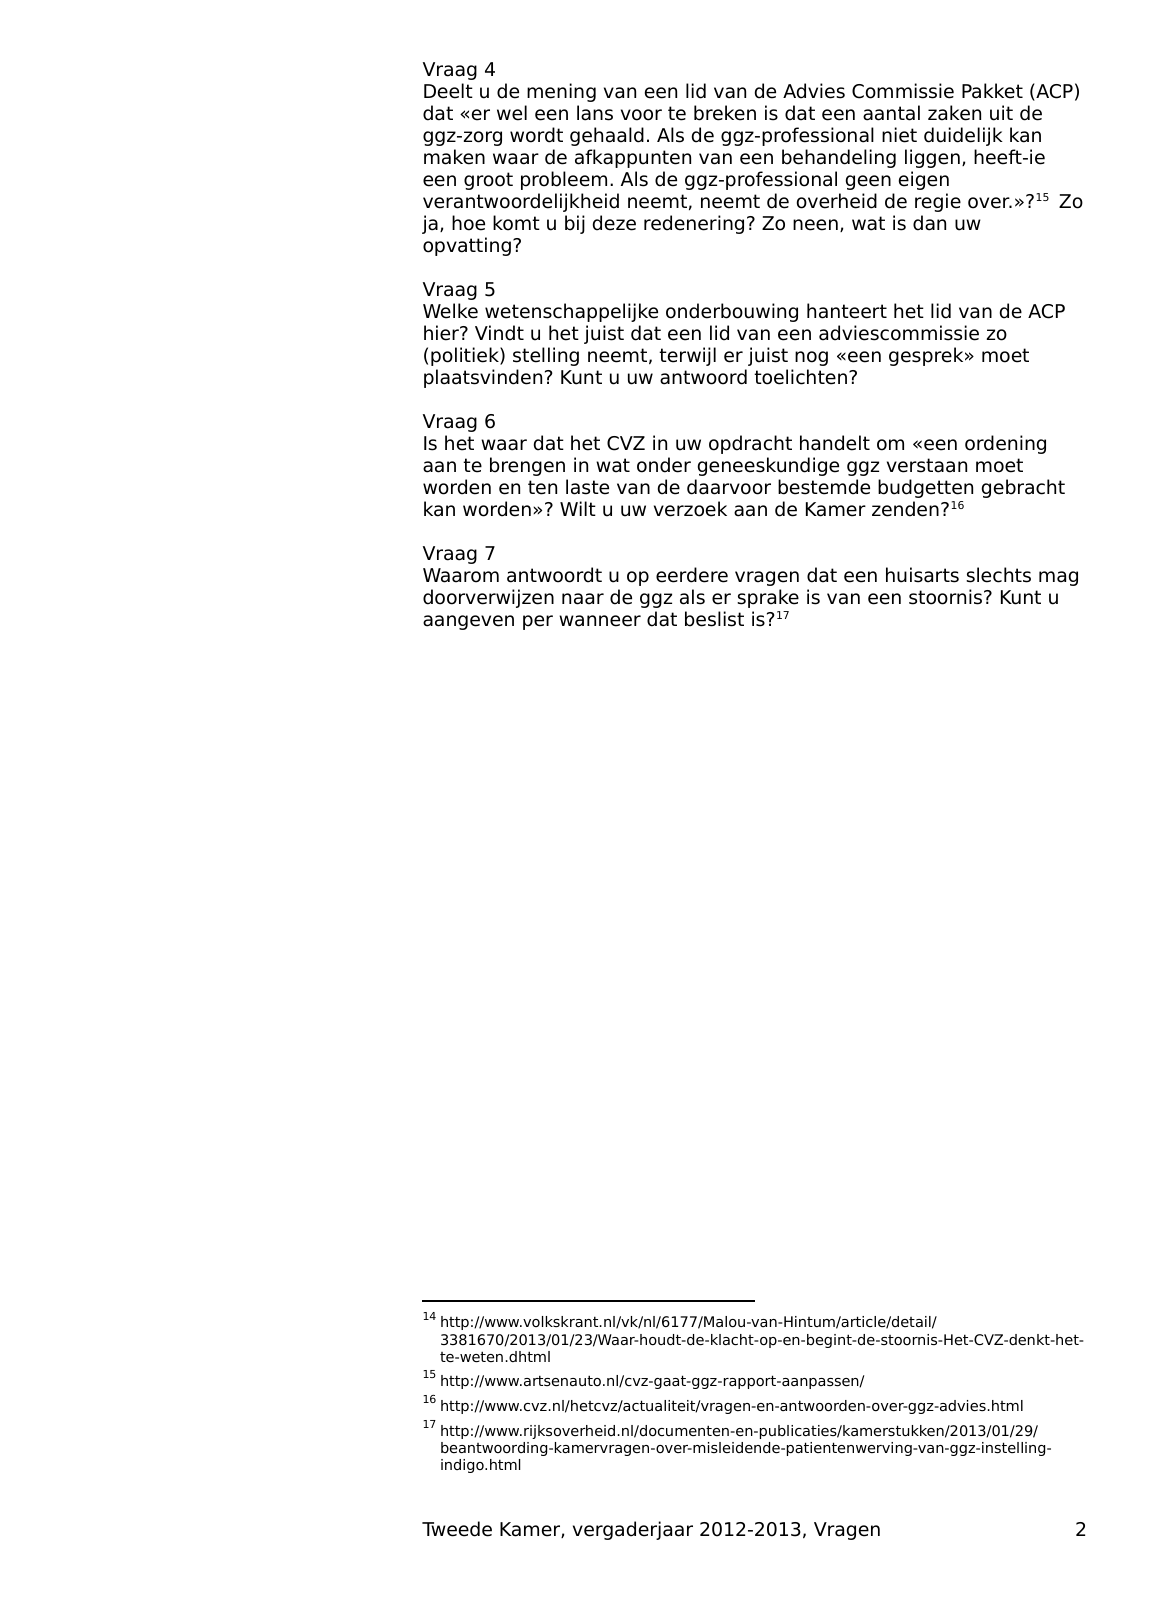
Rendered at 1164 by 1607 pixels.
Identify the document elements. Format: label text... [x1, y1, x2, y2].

text Is het waar dat het CVZ in uw opdracht handelt om «een ordening aan te brengen in wat onder geneeskundige ggz verstaan moet worden en ten laste van de daarvoor bestemde budgetten gebracht kan worden»? Wilt u uw verzoek aan de Kamer zenden? [422, 433, 1087, 521]
text Welke wetenschappelijke onderbouwing hanteert het lid van de ACP hier? Vindt u het juist dat een lid van een adviescommissie zo (politiek) stelling neemt, terwijl er juist nog «een gesprek» moet plaatsvinden? Kunt u uw antwoord toelichten? [422, 301, 1087, 389]
text Vraag 6 [422, 411, 1087, 433]
text Vraag 5 [422, 279, 1087, 301]
text Deelt u de mening van een lid van de Advies Commissie Pakket (ACP) dat «er wel een lans voor te breken is dat een aantal zaken uit de ggz-zorg wordt gehaald. Als de ggz-professional niet duidelijk kan maken waar de afkappunten van een behandeling liggen, heeft-ie een groot probleem. Als de ggz-professional geen eigen verantwoordelijkheid neemt, neemt de overheid de regie over.»? Zo ja, hoe komt u bij deze redenering? Zo neen, wat is dan uw opvatting? [422, 81, 1087, 257]
text Vraag 4 [422, 59, 1087, 81]
text http://www.cvz.nl/hetcvz/actualiteit/vragen-en-antwoorden-over-ggz-advies.html [422, 1393, 1087, 1416]
text Vraag 7 [422, 543, 1087, 565]
text http://www.rijksoverheid.nl/documenten-en-publicaties/kamerstukken/2013/01/29/beantwoording-kamervragen-over-misleidende-patientenwerving-van-ggz-instelling-indigo.html [422, 1418, 1087, 1474]
text http://www.volkskrant.nl/vk/nl/6177/Malou-van-Hintum/article/detail/3381670/2013/01/23/Waar-houdt-de-klacht-op-en-begint-de-stoornis-Het-CVZ-denkt-het-te-weten.dhtml [422, 1310, 1087, 1366]
text http://www.artsenauto.nl/cvz-gaat-ggz-rapport-aanpassen/ [422, 1368, 1087, 1391]
text Waarom antwoordt u op eerdere vragen dat een huisarts slechts mag doorverwijzen naar de ggz als er sprake is van een stoornis? Kunt u aangeven per wanneer dat beslist is? [422, 565, 1087, 631]
